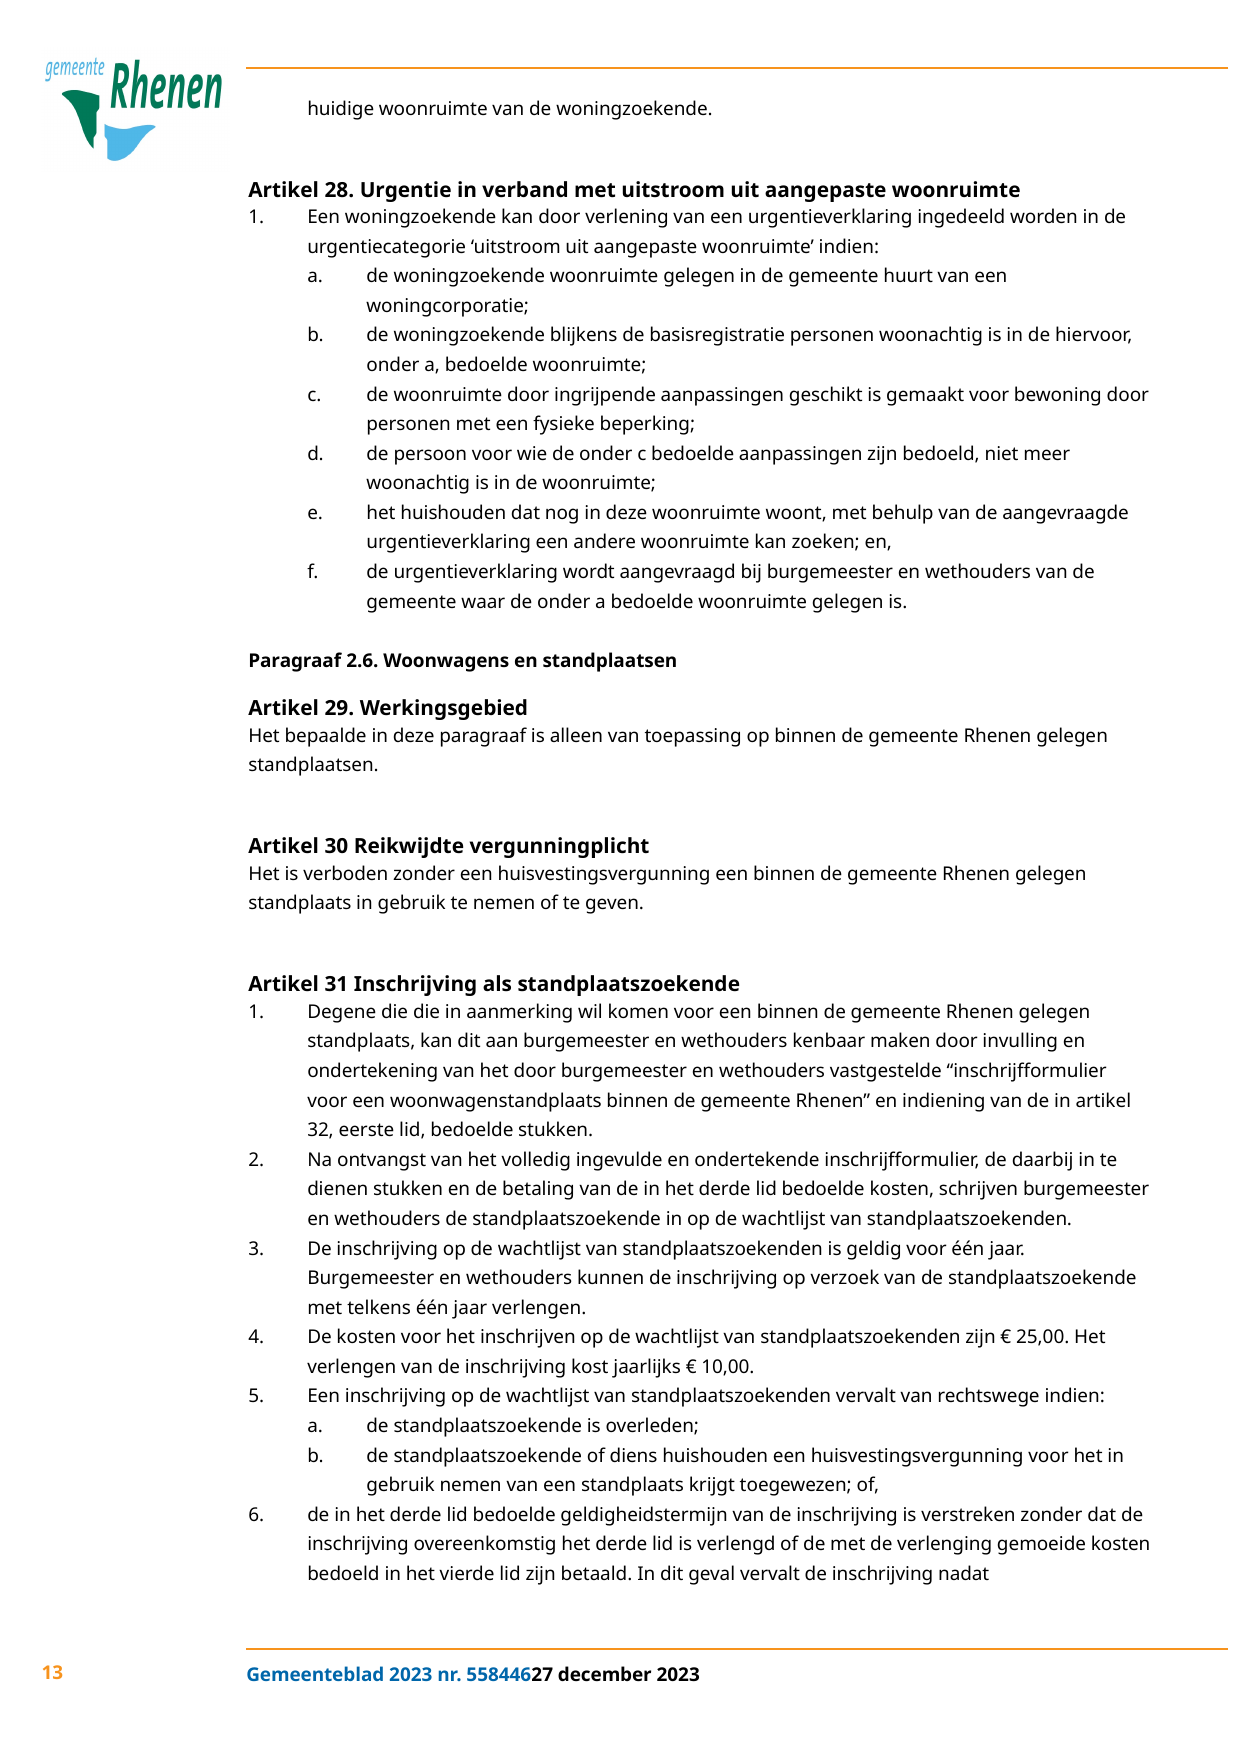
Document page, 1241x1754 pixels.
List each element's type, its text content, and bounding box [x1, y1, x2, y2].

picture [41, 47, 231, 172]
list de woonruimte door ingrijpende aanpassingen geschikt is gemaakt voor bewoning door personen met een fysieke beperking; [307, 381, 1152, 436]
list de standplaatszoekende is overleden; [307, 1412, 1152, 1438]
text Artikel 31 Inschrijving als standplaatszoekende [248, 969, 1152, 998]
text Het bepaalde in deze paragraaf is alleen van toepassing op binnen de gemeente Rhenen gelegen standplaatsen. [248, 722, 1152, 777]
list huidige woonruimte van de woningzoekende. [248, 95, 1152, 121]
list De kosten voor het inschrijven op de wachtlijst van standplaatszoekenden zijn € 25,00. Het verlengen van de inschrijving kost jaarlijks € 10,00. [248, 1323, 1152, 1379]
list De inschrijving op de wachtlijst van standplaatszoekenden is geldig voor één jaar. Burgemeester en wethouders kunnen de inschrijving op verzoek van de standplaatszoekende met telkens één jaar verlengen. [248, 1235, 1152, 1319]
list de persoon voor wie de onder c bedoelde aanpassingen zijn bedoeld, niet meer woonachtig is in de woonruimte; [307, 440, 1152, 495]
text Artikel 29. Werkingsgebied [248, 693, 1152, 722]
text Paragraaf 2.6. Woonwagens en standplaatsen [248, 647, 1152, 673]
list het huishouden dat nog in deze woonruimte woont, met behulp van de aangevraagde urgentieverklaring een andere woonruimte kan zoeken; en, [307, 499, 1152, 554]
list de standplaatszoekende of diens huishouden een huisvestingsvergunning voor het in gebruik nemen van een standplaats krijgt toegewezen; of, [307, 1442, 1152, 1497]
text Artikel 28. Urgentie in verband met uitstroom uit aangepaste woonruimte [248, 175, 1152, 203]
list de woningzoekende blijkens de basisregistratie personen woonachtig is in de hiervoor, onder a, bedoelde woonruimte; [307, 322, 1152, 377]
text Artikel 30 Reikwijdte vergunningplicht [248, 832, 1152, 860]
list de woningzoekende woonruimte gelegen in de gemeente huurt van een woningcorporatie; [307, 262, 1152, 318]
list de in het derde lid bedoelde geldigheidstermijn van de inschrijving is verstreken zonder dat de inschrijving overeenkomstig het derde lid is verlengd of de met de verlenging gemoeide kosten bedoeld in het vierde lid zijn betaald. In dit geval vervalt de inschrijving nadat [248, 1501, 1152, 1586]
text Het is verboden zonder een huisvestingsvergunning een binnen de gemeente Rhenen gelegen standplaats in gebruik te nemen of te geven. [248, 860, 1152, 915]
list Degene die die in aanmerking wil komen voor een binnen de gemeente Rhenen gelegen standplaats, kan dit aan burgemeester en wethouders kenbaar maken door invulling en ondertekening van het door burgemeester en wethouders vastgestelde “inschrijfformulier voor een woonwagenstandplaats binnen de gemeente Rhenen” en indiening van de in artikel 32, eerste lid, bedoelde stukken. [248, 998, 1152, 1142]
list Na ontvangst van het volledig ingevulde en ondertekende inschrijfformulier, de daarbij in te dienen stukken en de betaling van de in het derde lid bedoelde kosten, schrijven burgemeester en wethouders de standplaatszoekende in op de wachtlijst van standplaatszoekenden. [248, 1146, 1152, 1231]
list Een woningzoekende kan door verlening van een urgentieverklaring ingedeeld worden in de urgentiecategorie ‘uitstroom uit aangepaste woonruimte’ indien: [248, 203, 1152, 258]
list Een inschrijving op de wachtlijst van standplaatszoekenden vervalt van rechtswege indien: [248, 1383, 1152, 1408]
list de urgentieverklaring wordt aangevraagd bij burgemeester en wethouders van de gemeente waar de onder a bedoelde woonruimte gelegen is. [307, 558, 1152, 613]
